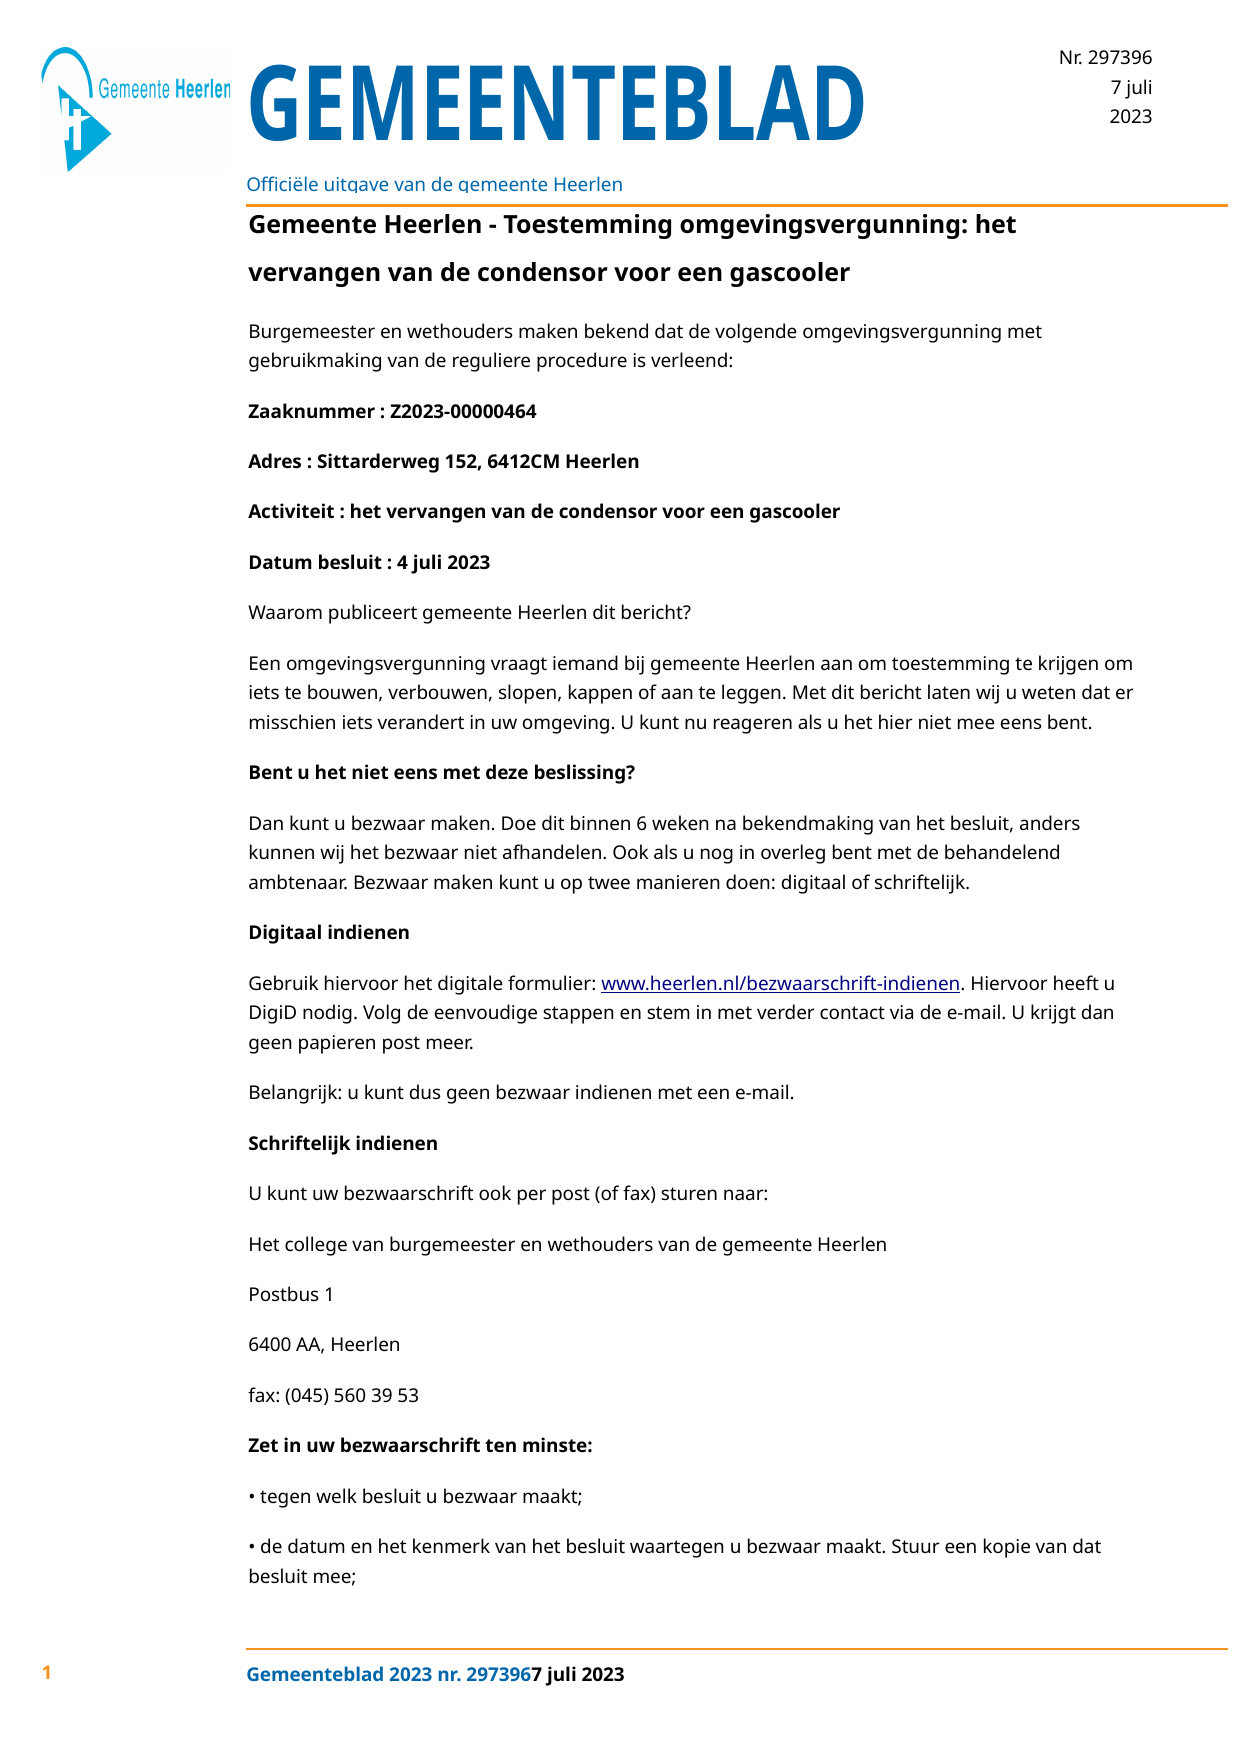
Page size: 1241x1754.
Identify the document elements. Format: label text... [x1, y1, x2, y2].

picture [41, 47, 231, 172]
text Waarom publiceert gemeente Heerlen dit bericht? [248, 599, 1152, 625]
text Burgemeester en wethouders maken bekend dat de volgende omgevingsvergunning met gebruikmaking van de reguliere procedure is verleend: [248, 318, 1152, 373]
text Adres : Sittarderweg 152, 6412CM Heerlen [248, 448, 1152, 474]
text Belangrijk: u kunt dus geen bezwaar indienen met een e-mail. [248, 1079, 1152, 1105]
text Activiteit : het vervangen van de condensor voor een gascooler [248, 499, 1152, 524]
text Zet in uw bezwaarschrift ten minste: [248, 1432, 1152, 1458]
text Schriftelijk indienen [248, 1130, 1152, 1156]
text Digitaal indienen [248, 919, 1152, 945]
text Bent u het niet eens met deze beslissing? [248, 759, 1152, 785]
text fax: (045) 560 39 53 [248, 1382, 1152, 1408]
text • de datum en het kenmerk van het besluit waartegen u bezwaar maakt. Stuur een kopie van dat besluit mee; [248, 1533, 1152, 1589]
text Gemeente Heerlen - Toestemming omgevingsvergunning: het vervangen van de condensor voor een gascooler [248, 207, 1152, 288]
text Een omgevingsvergunning vraagt iemand bij gemeente Heerlen aan om toestemming te krijgen om iets te bouwen, verbouwen, slopen, kappen of aan te leggen. Met dit bericht laten wij u weten dat er misschien iets verandert in uw omgeving. U kunt nu reageren als u het hier niet mee eens bent. [248, 650, 1152, 735]
text Dan kunt u bezwaar maken. Doe dit binnen 6 weken na bekendmaking van het besluit, anders kunnen wij het bezwaar niet afhandelen. Ook als u nog in overleg bent met de behandelend ambtenaar. Bezwaar maken kunt u op twee manieren doen: digitaal of schriftelijk. [248, 810, 1152, 895]
text Gebruik hiervoor het digitale formulier: www.heerlen.nl/bezwaarschrift-indienen. Hiervoor heeft u DigiD nodig. Volg de eenvoudige stappen en stem in met verder contact via de e-mail. U krijgt dan geen papieren post meer. [248, 970, 1152, 1055]
text Datum besluit : 4 juli 2023 [248, 549, 1152, 575]
text • tegen welk besluit u bezwaar maakt; [248, 1483, 1152, 1509]
text Postbus 1 [248, 1281, 1152, 1307]
text Zaaknummer : Z2023-00000464 [248, 398, 1152, 424]
text 6400 AA, Heerlen [248, 1332, 1152, 1357]
text Het college van burgemeester en wethouders van de gemeente Heerlen [248, 1231, 1152, 1257]
picture [41, 47, 59, 70]
text U kunt uw bezwaarschrift ook per post (of fax) sturen naar: [248, 1180, 1152, 1206]
